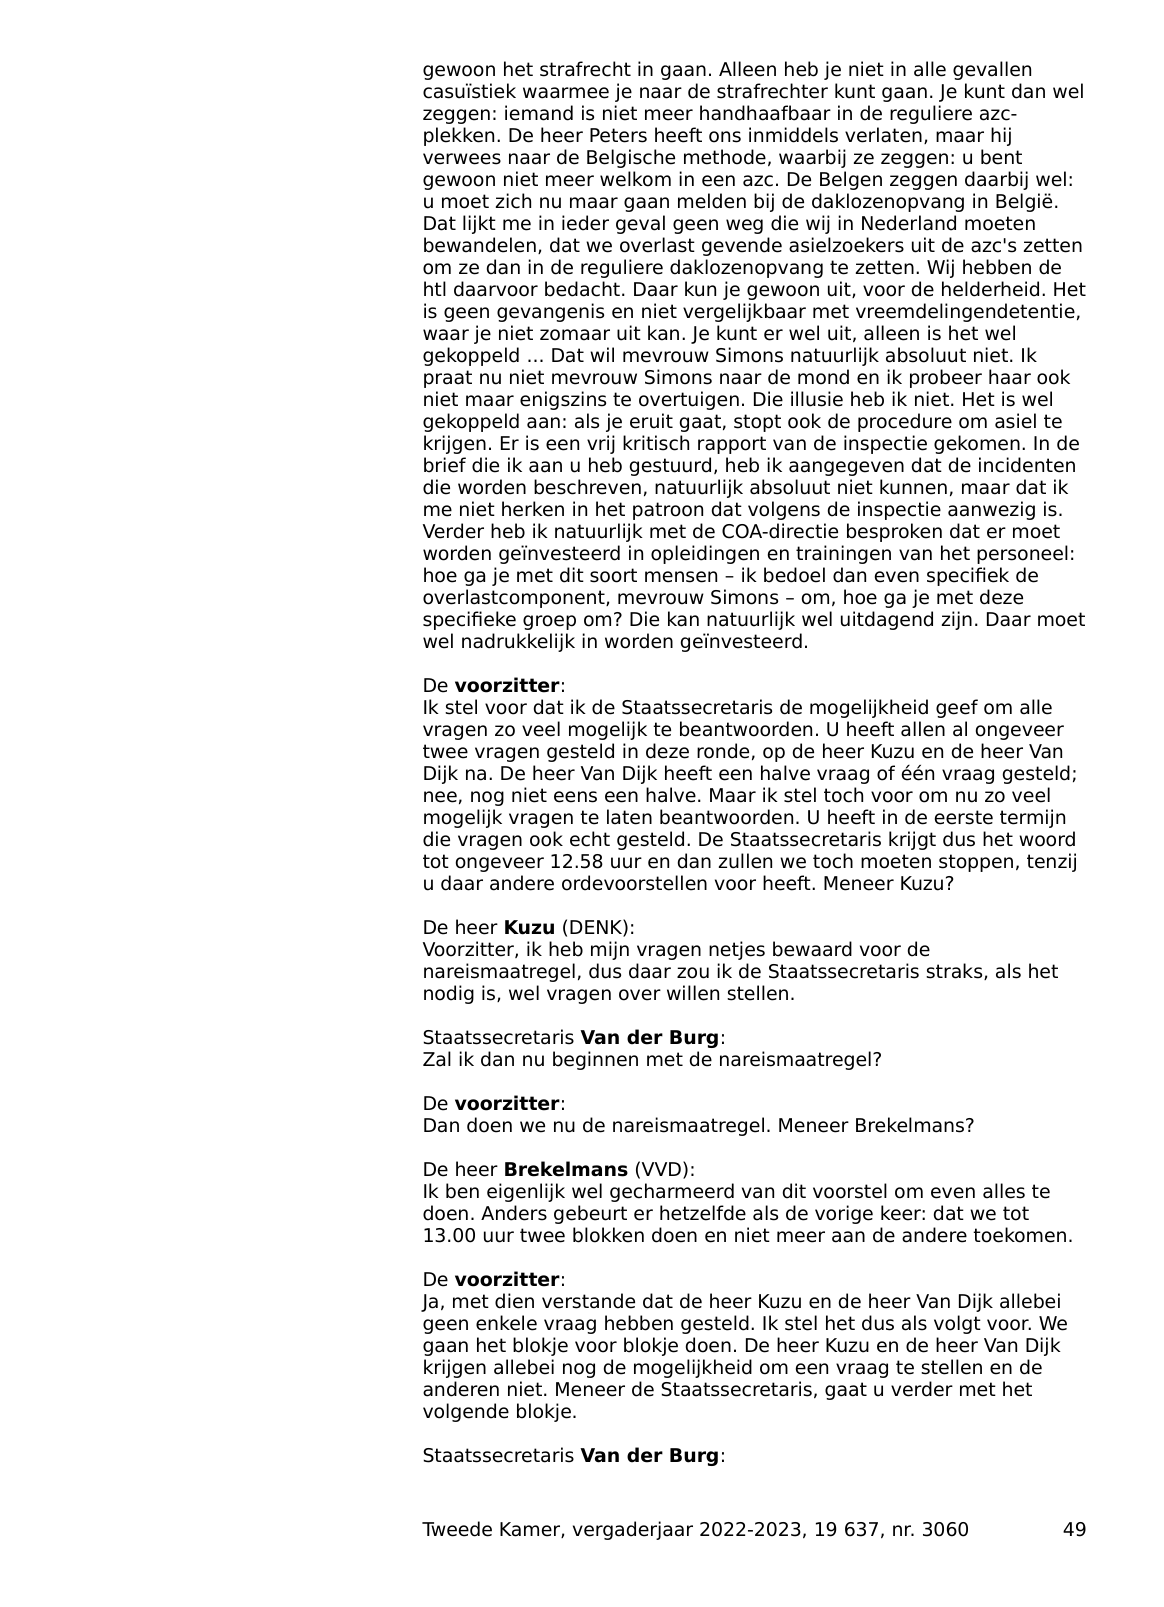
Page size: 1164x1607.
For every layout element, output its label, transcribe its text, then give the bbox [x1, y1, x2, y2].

text De heer Kuzu (DENK): [422, 917, 1087, 939]
text Voorzitter, ik heb mijn vragen netjes bewaard voor de nareismaatregel, dus daar zou ik de Staatssecretaris straks, als het nodig is, wel vragen over willen stellen. [422, 939, 1087, 1004]
text Ik ben eigenlijk wel gecharmeerd van dit voorstel om even alles te doen. Anders gebeurt er hetzelfde als de vorige keer: dat we tot 13.00 uur twee blokken doen en niet meer aan de andere toekomen. [422, 1181, 1087, 1247]
text Ik stel voor dat ik de Staatssecretaris de mogelijkheid geef om alle vragen zo veel mogelijk te beantwoorden. U heeft allen al ongeveer twee vragen gesteld in deze ronde, op de heer Kuzu en de heer Van Dijk na. De heer Van Dijk heeft een halve vraag of één vraag gesteld; nee, nog niet eens een halve. Maar ik stel toch voor om nu zo veel mogelijk vragen te laten beantwoorden. U heeft in de eerste termijn die vragen ook echt gesteld. De Staatssecretaris krijgt dus het woord tot ongeveer 12.58 uur en dan zullen we toch moeten stoppen, tenzij u daar andere ordevoorstellen voor heeft. Meneer Kuzu? [422, 697, 1087, 894]
text Staatssecretaris Van der Burg: [422, 1027, 1087, 1049]
text De voorzitter: [422, 1269, 1087, 1291]
text De heer Brekelmans (VVD): [422, 1159, 1087, 1181]
text gewoon het strafrecht in gaan. Alleen heb je niet in alle gevallen casuïstiek waarmee je naar de strafrechter kunt gaan. Je kunt dan wel zeggen: iemand is niet meer handhaafbaar in de reguliere azc-plekken. De heer Peters heeft ons inmiddels verlaten, maar hij verwees naar de Belgische methode, waarbij ze zeggen: u bent gewoon niet meer welkom in een azc. De Belgen zeggen daarbij wel: u moet zich nu maar gaan melden bij de daklozenopvang in België. Dat lijkt me in ieder geval geen weg die wij in Nederland moeten bewandelen, dat we overlast gevende asielzoekers uit de azc's zetten om ze dan in de reguliere daklozenopvang te zetten. Wij hebben de htl daarvoor bedacht. Daar kun je gewoon uit, voor de helderheid. Het is geen gevangenis en niet vergelijkbaar met vreemdelingendetentie, waar je niet zomaar uit kan. Je kunt er wel uit, alleen is het wel gekoppeld ... Dat wil mevrouw Simons natuurlijk absoluut niet. Ik praat nu niet mevrouw Simons naar de mond en ik probeer haar ook niet maar enigszins te overtuigen. Die illusie heb ik niet. Het is wel gekoppeld aan: als je eruit gaat, stopt ook de procedure om asiel te krijgen. Er is een vrij kritisch rapport van de inspectie gekomen. In de brief die ik aan u heb gestuurd, heb ik aangegeven dat de incidenten die worden beschreven, natuurlijk absoluut niet kunnen, maar dat ik me niet herken in het patroon dat volgens de inspectie aanwezig is. Verder heb ik natuurlijk met de COA-directie besproken dat er moet worden geïnvesteerd in opleidingen en trainingen van het personeel: hoe ga je met dit soort mensen – ik bedoel dan even specifiek de overlastcomponent, mevrouw Simons – om, hoe ga je met deze specifieke groep om? Die kan natuurlijk wel uitdagend zijn. Daar moet wel nadrukkelijk in worden geïnvesteerd. [422, 59, 1087, 652]
text De voorzitter: [422, 675, 1087, 697]
text Dan doen we nu de nareismaatregel. Meneer Brekelmans? [422, 1115, 1087, 1137]
text Zal ik dan nu beginnen met de nareismaatregel? [422, 1049, 1087, 1071]
text Ja, met dien verstande dat de heer Kuzu en de heer Van Dijk allebei geen enkele vraag hebben gesteld. Ik stel het dus als volgt voor. We gaan het blokje voor blokje doen. De heer Kuzu en de heer Van Dijk krijgen allebei nog de mogelijkheid om een vraag te stellen en de anderen niet. Meneer de Staatssecretaris, gaat u verder met het volgende blokje. [422, 1291, 1087, 1423]
text De voorzitter: [422, 1093, 1087, 1115]
text Staatssecretaris Van der Burg: [422, 1445, 1087, 1467]
